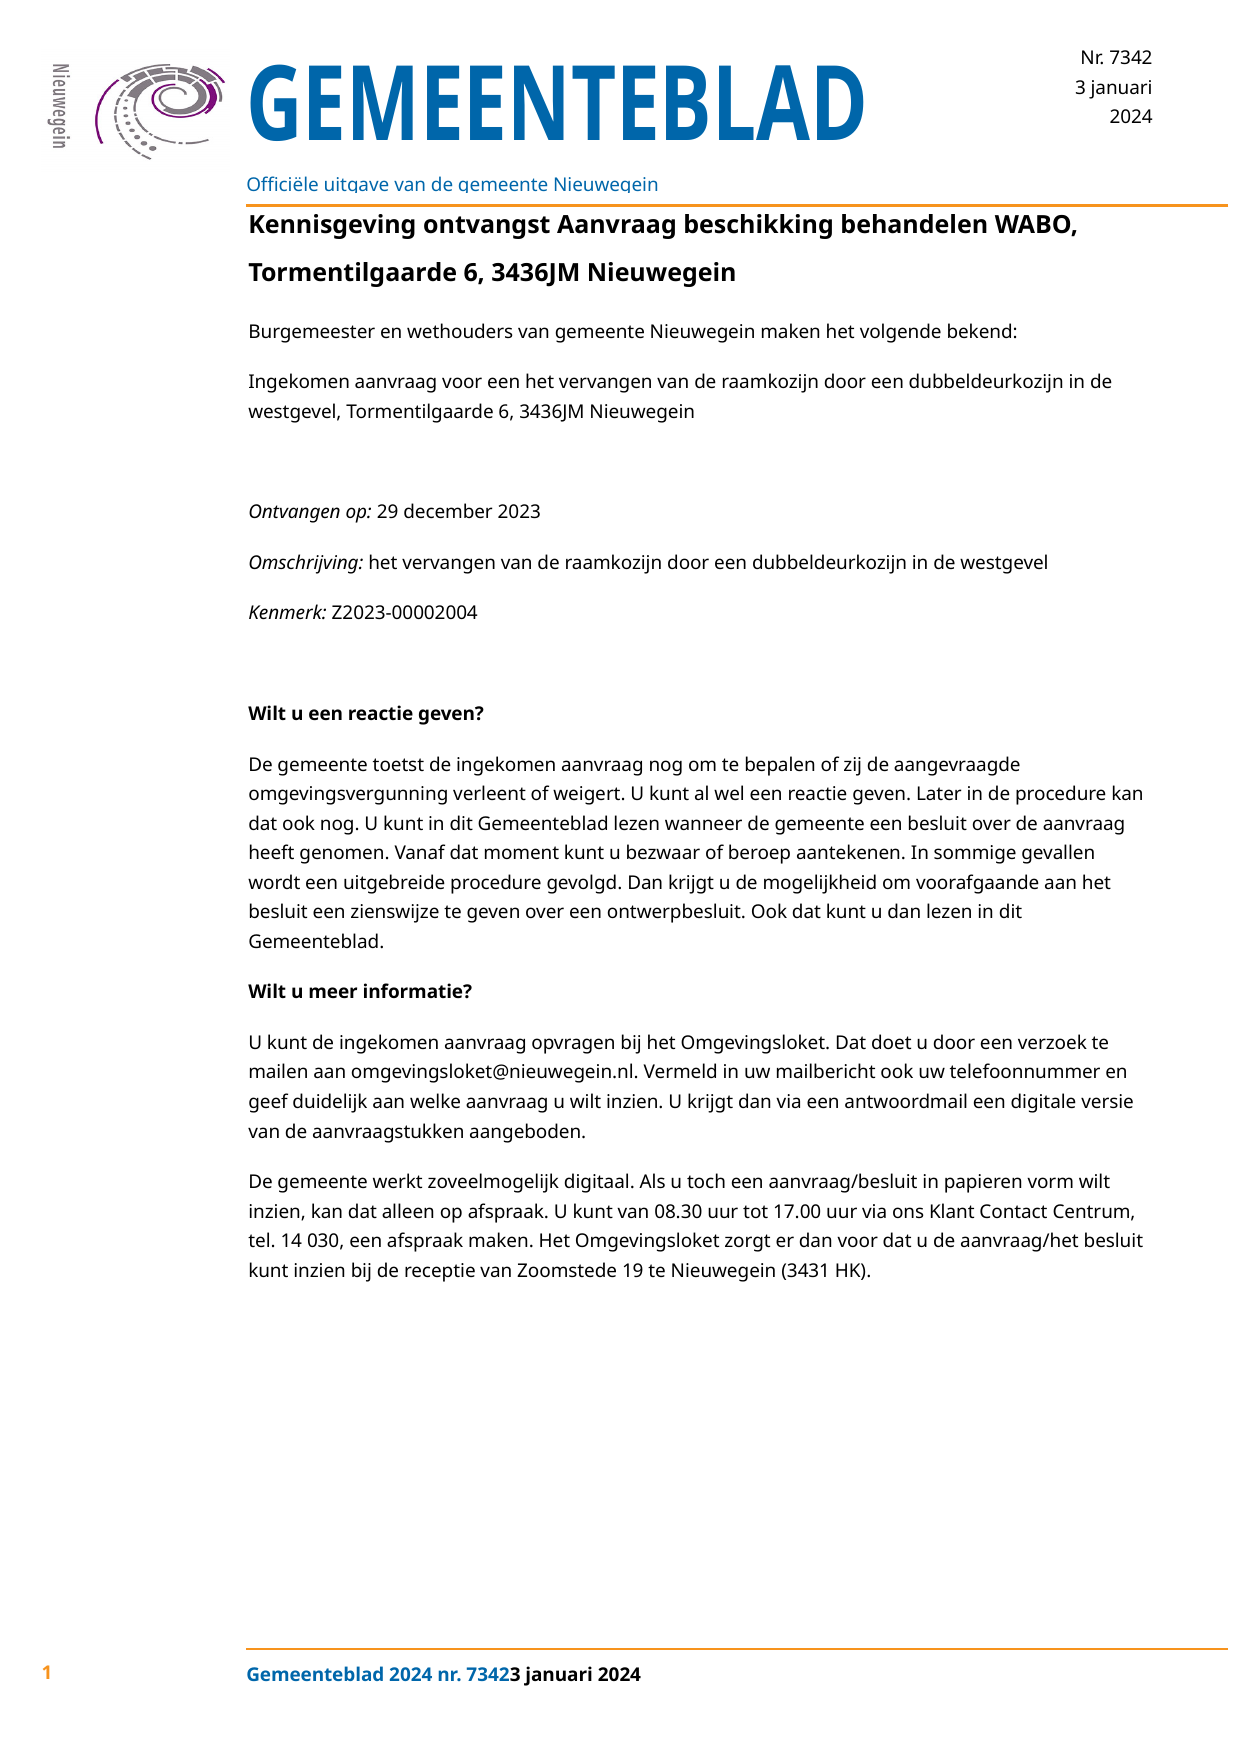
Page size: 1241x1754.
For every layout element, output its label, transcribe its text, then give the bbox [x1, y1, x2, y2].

text Omschrijving: het vervangen van de raamkozijn door een dubbeldeurkozijn in de westgevel [248, 549, 1152, 575]
picture [41, 47, 231, 172]
text De gemeente toetst de ingekomen aanvraag nog om te bepalen of zij de aangevraagde omgevingsvergunning verleent of weigert. U kunt al wel een reactie geven. Later in de procedure kan dat ook nog. U kunt in dit Gemeenteblad lezen wanneer de gemeente een besluit over de aanvraag heeft genomen. Vanaf dat moment kunt u bezwaar of beroep aantekenen. In sommige gevallen wordt een uitgebreide procedure gevolgd. Dan krijgt u de mogelijkheid om voorafgaande aan het besluit een zienswijze te geven over een ontwerpbesluit. Ook dat kunt u dan lezen in dit Gemeenteblad. [248, 751, 1152, 954]
text De gemeente werkt zoveelmogelijk digitaal. Als u toch een aanvraag/besluit in papieren vorm wilt inzien, kan dat alleen op afspraak. U kunt van 08.30 uur tot 17.00 uur via ons Klant Contact Centrum, tel. 14 030, een afspraak maken. Het Omgevingsloket zorgt er dan voor dat u de aanvraag/het besluit kunt inzien bij de receptie van Zoomstede 19 te Nieuwegein (3431 HK). [248, 1168, 1152, 1283]
text Ingekomen aanvraag voor een het vervangen van de raamkozijn door een dubbeldeurkozijn in de westgevel, Tormentilgaarde 6, 3436JM Nieuwegein [248, 368, 1152, 424]
text Kenmerk: Z2023-00002004 [248, 599, 1152, 625]
text Burgemeester en wethouders van gemeente Nieuwegein maken het volgende bekend: [248, 318, 1152, 344]
text U kunt de ingekomen aanvraag opvragen bij het Omgevingsloket. Dat doet u door een verzoek te mailen aan omgevingsloket@nieuwegein.nl. Vermeld in uw mailbericht ook uw telefoonnummer en geef duidelijk aan welke aanvraag u wilt inzien. U krijgt dan via een antwoordmail een digitale versie van de aanvraagstukken aangeboden. [248, 1029, 1152, 1144]
text Wilt u een reactie geven? [248, 700, 1152, 726]
text Ontvangen op: 29 december 2023 [248, 499, 1152, 524]
text Wilt u meer informatie? [248, 979, 1152, 1004]
text Kennisgeving ontvangst Aanvraag beschikking behandelen WABO, Tormentilgaarde 6, 3436JM Nieuwegein [248, 207, 1152, 288]
